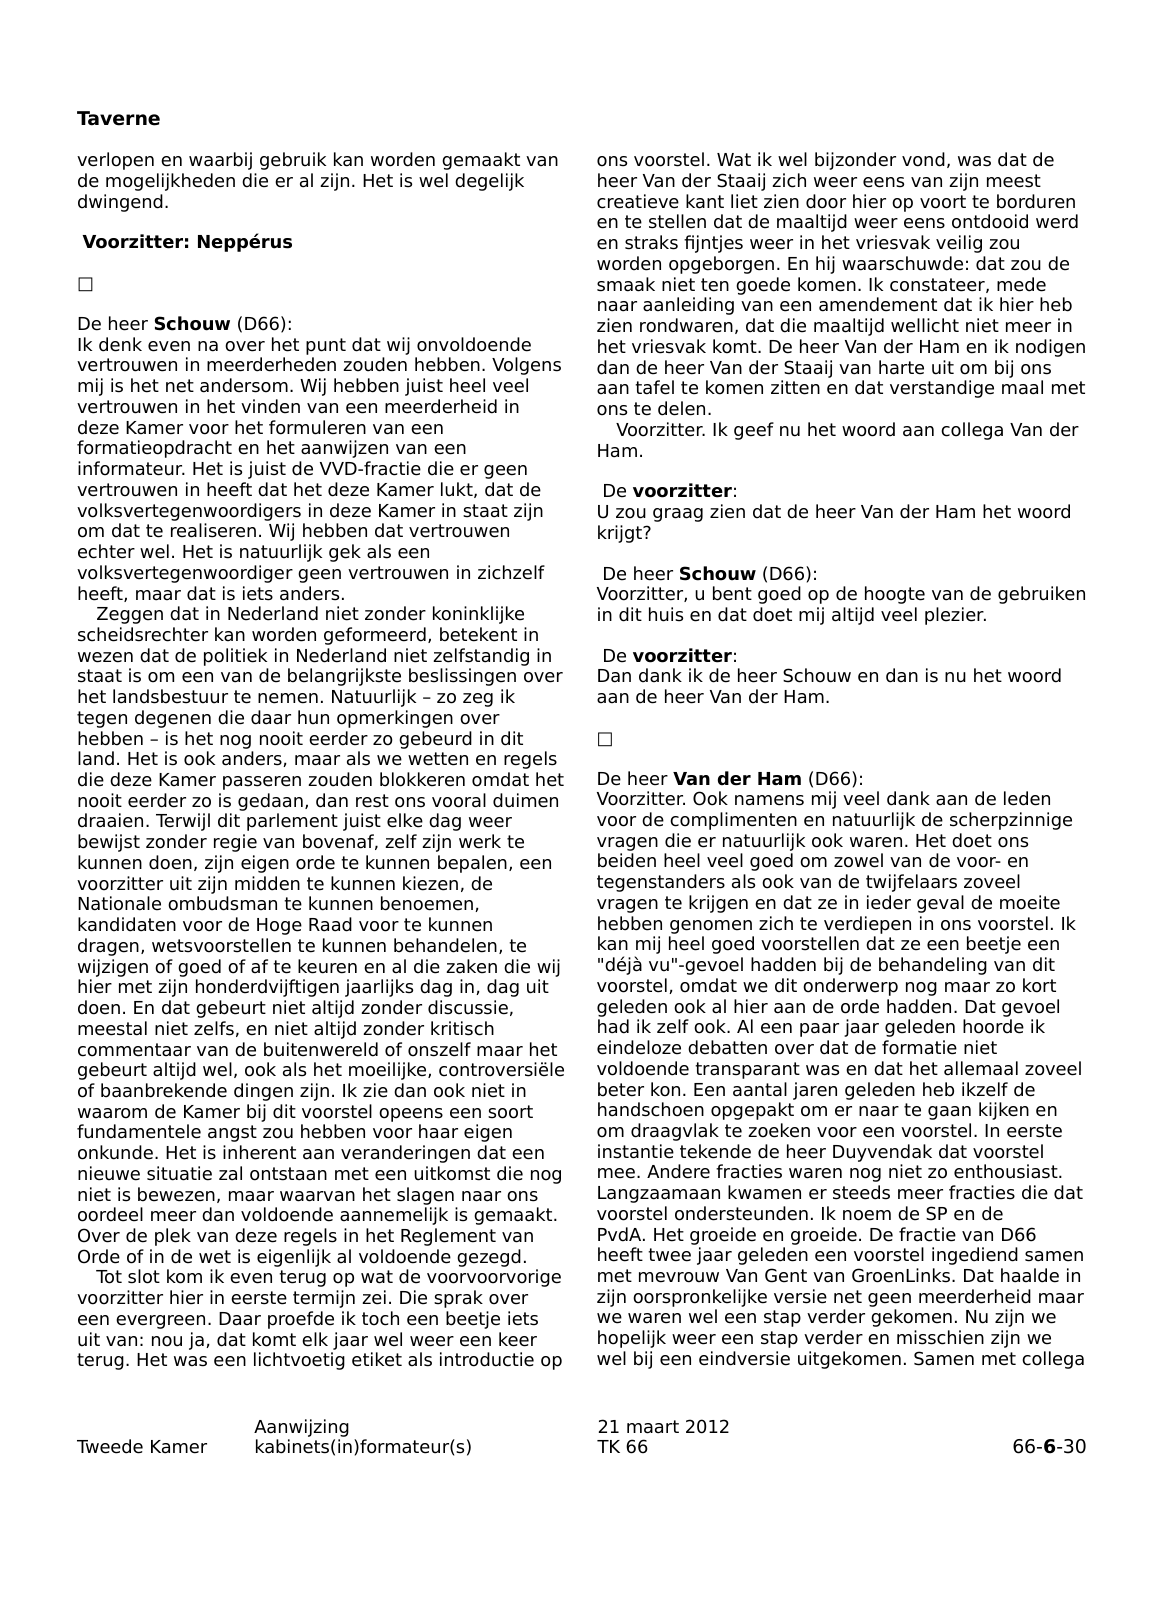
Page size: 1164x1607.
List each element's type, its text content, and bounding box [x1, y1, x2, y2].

text Voorzitter. Ook namens mij veel dank aan de leden voor de complimenten en natuurlijk de scherpzinnige vragen die er natuurlijk ook waren. Het doet ons beiden heel veel goed om zowel van de voor- en tegenstanders als ook van de twijfelaars zoveel vragen te krijgen en dat ze in ieder geval de moeite hebben genomen zich te verdiepen in ons voorstel. Ik kan mij heel goed voorstellen dat ze een beetje een "déjà vu"-gevoel hadden bij de behandeling van dit voorstel, omdat we dit onderwerp nog maar zo kort geleden ook al hier aan de orde hadden. Dat gevoel had ik zelf ook. Al een paar jaar geleden hoorde ik eindeloze debatten over dat de formatie niet voldoende transparant was en dat het allemaal zoveel beter kon. Een aantal jaren geleden heb ikzelf de handschoen opgepakt om er naar te gaan kijken en om draagvlak te zoeken voor een voorstel. In eerste instantie tekende de heer Duyvendak dat voorstel mee. Andere fracties waren nog niet zo enthousiast. Langzaamaan kwamen er steeds meer fracties die dat voorstel ondersteunden. Ik noem de SP en de PvdA. Het groeide en groeide. De fractie van D66 heeft twee jaar geleden een voorstel ingediend samen met mevrouw Van Gent van GroenLinks. Dat haalde in zijn oorspronkelijke versie net geen meerderheid maar we waren wel een stap verder gekomen. Nu zijn we hopelijk weer een stap verder en misschien zijn we wel bij een eindversie uitgekomen. Samen met collega [596, 789, 1087, 1369]
text Voorzitter, u bent goed op de hoogte van de gebruiken in dit huis en dat doet mij altijd veel plezier. [596, 584, 1087, 626]
text De voorzitter: [596, 481, 1087, 502]
text De heer Van der Ham (D66): [596, 768, 1087, 789]
text Dan dank ik de heer Schouw en dan is nu het woord aan de heer Van der Ham. [596, 666, 1087, 708]
text Voorzitter. Ik geef nu het woord aan collega Van der Ham. [596, 420, 1087, 461]
text □ [77, 273, 567, 294]
text Tot slot kom ik even terug op wat de voorvoorvorige voorzitter hier in eerste termijn zei. Die sprak over een evergreen. Daar proefde ik toch een beetje iets uit van: nou ja, dat komt elk jaar wel weer een keer terug. Het was een lichtvoetig etiket als introductie op [77, 1267, 567, 1371]
text ons voorstel. Wat ik wel bijzonder vond, was dat de heer Van der Staaij zich weer eens van zijn meest creatieve kant liet zien door hier op voort te borduren en te stellen dat de maaltijd weer eens ontdooid werd en straks fijntjes weer in het vriesvak veilig zou worden opgeborgen. En hij waarschuwde: dat zou de smaak niet ten goede komen. Ik constateer, mede naar aanleiding van een amendement dat ik hier heb zien rondwaren, dat die maaltijd wellicht niet meer in het vriesvak komt. De heer Van der Ham en ik nodigen dan de heer Van der Staaij van harte uit om bij ons aan tafel te komen zitten en dat verstandige maal met ons te delen. [596, 150, 1087, 420]
text De voorzitter: [596, 646, 1087, 666]
text Voorzitter: Neppérus [77, 232, 567, 253]
text □ [596, 728, 1087, 748]
text Zeggen dat in Nederland niet zonder koninklijke scheidsrechter kan worden geformeerd, betekent in wezen dat de politiek in Nederland niet zelfstandig in staat is om een van de belangrijkste beslissingen over het landsbestuur te nemen. Natuurlijk – zo zeg ik tegen degenen die daar hun opmerkingen over hebben – is het nog nooit eerder zo gebeurd in dit land. Het is ook anders, maar als we wetten en regels die deze Kamer passeren zouden blokkeren omdat het nooit eerder zo is gedaan, dan rest ons vooral duimen draaien. Terwijl dit parlement juist elke dag weer bewijst zonder regie van bovenaf, zelf zijn werk te kunnen doen, zijn eigen orde te kunnen bepalen, een voorzitter uit zijn midden te kunnen kiezen, de Nationale ombudsman te kunnen benoemen, kandidaten voor de Hoge Raad voor te kunnen dragen, wetsvoorstellen te kunnen behandelen, te wijzigen of goed of af te keuren en al die zaken die wij hier met zijn honderdvijftigen jaarlijks dag in, dag uit doen. En dat gebeurt niet altijd zonder discussie, meestal niet zelfs, en niet altijd zonder kritisch commentaar van de buitenwereld of onszelf maar het gebeurt altijd wel, ook als het moeilijke, controversiële of baanbrekende dingen zijn. Ik zie dan ook niet in waarom de Kamer bij dit voorstel opeens een soort fundamentele angst zou hebben voor haar eigen onkunde. Het is inherent aan veranderingen dat een nieuwe situatie zal ontstaan met een uitkomst die nog niet is bewezen, maar waarvan het slagen naar ons oordeel meer dan voldoende aannemelijk is gemaakt. Over de plek van deze regels in het Reglement van Orde of in de wet is eigenlijk al voldoende gezegd. [77, 604, 567, 1267]
text De heer Schouw (D66): [77, 314, 567, 334]
text Ik denk even na over het punt dat wij onvoldoende vertrouwen in meerderheden zouden hebben. Volgens mij is het net andersom. Wij hebben juist heel veel vertrouwen in het vinden van een meerderheid in deze Kamer voor het formuleren van een formatieopdracht en het aanwijzen van een informateur. Het is juist de VVD-fractie die er geen vertrouwen in heeft dat het deze Kamer lukt, dat de volksvertegenwoordigers in deze Kamer in staat zijn om dat te realiseren. Wij hebben dat vertrouwen echter wel. Het is natuurlijk gek als een volksvertegenwoordiger geen vertrouwen in zichzelf heeft, maar dat is iets anders. [77, 334, 567, 604]
text De heer Schouw (D66): [596, 563, 1087, 584]
text U zou graag zien dat de heer Van der Ham het woord krijgt? [596, 502, 1087, 543]
text verlopen en waarbij gebruik kan worden gemaakt van de mogelijkheden die er al zijn. Het is wel degelijk dwingend. [77, 150, 567, 212]
